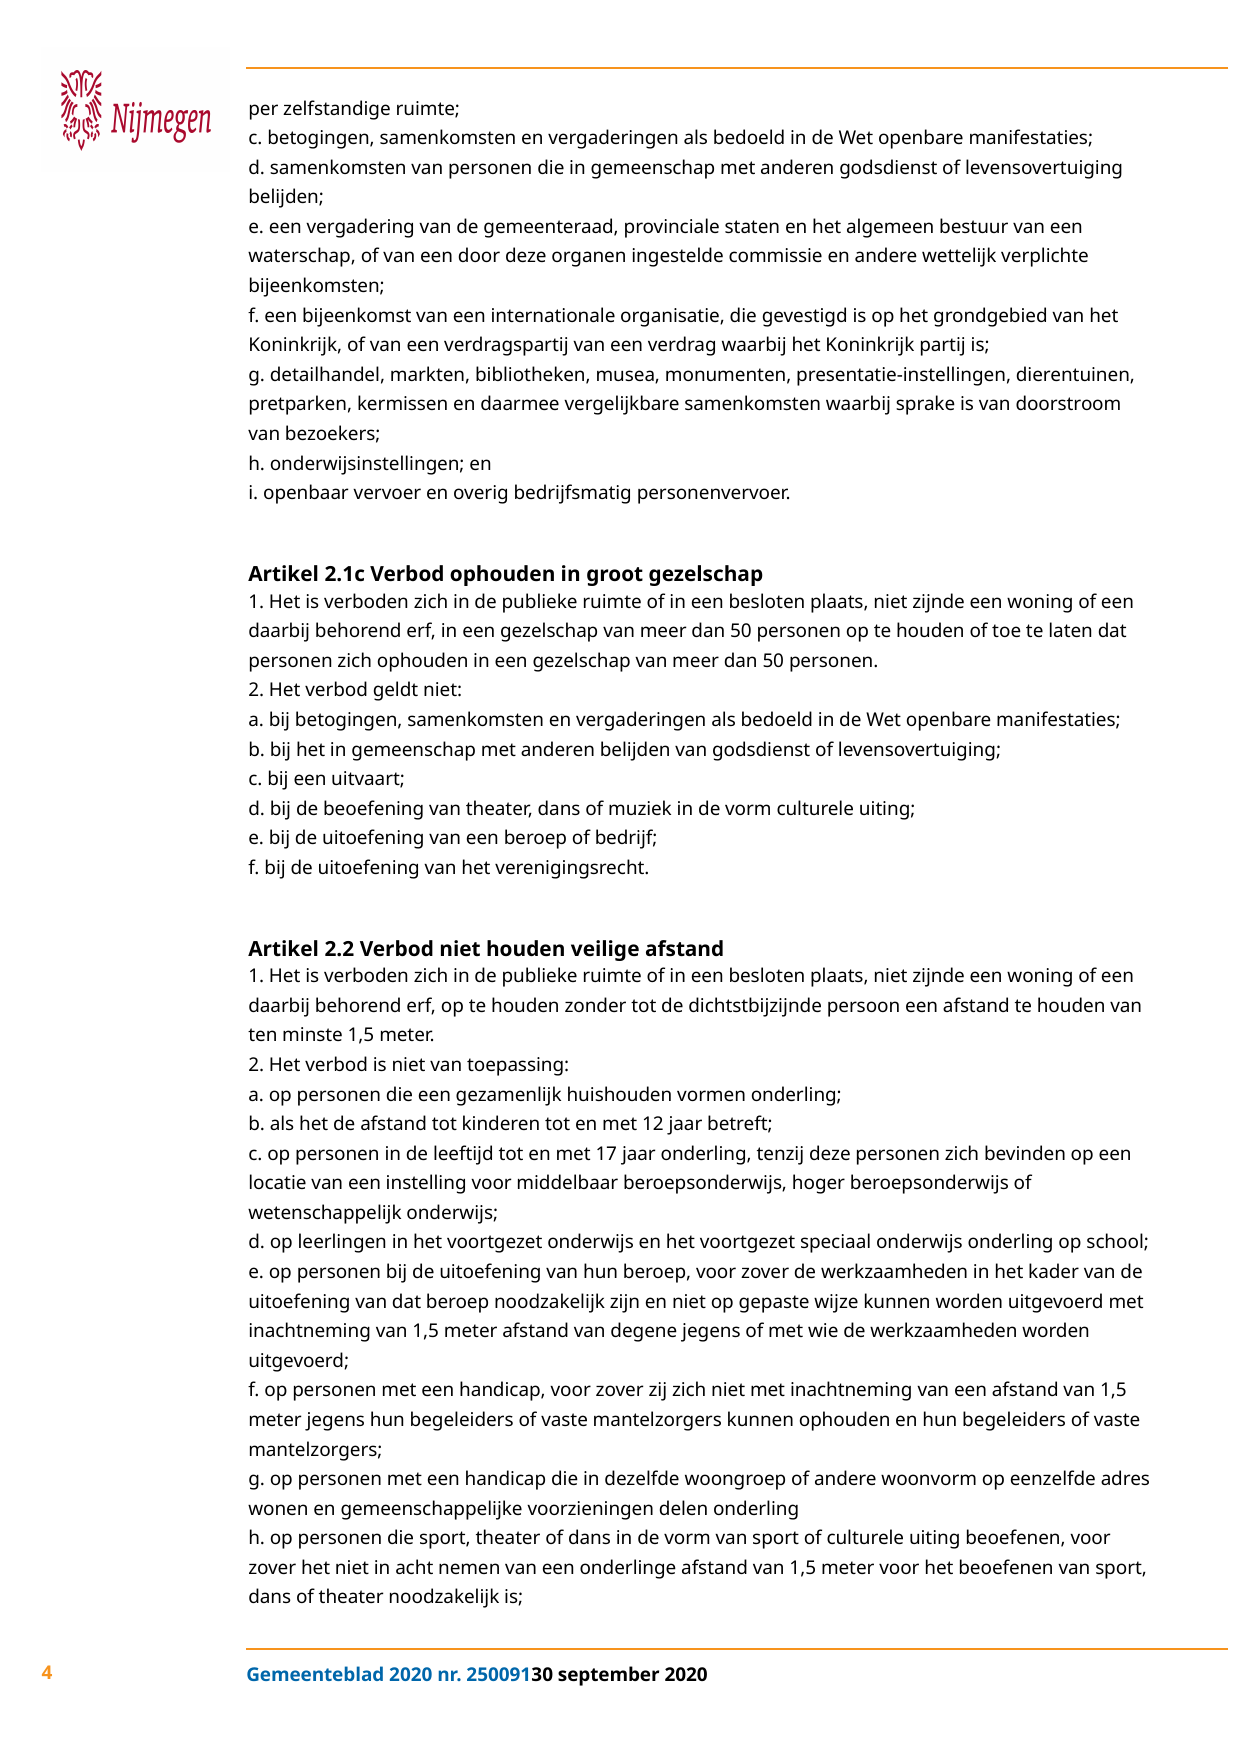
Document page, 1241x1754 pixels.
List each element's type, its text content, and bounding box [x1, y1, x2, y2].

text Artikel 2.2 Verbod niet houden veilige afstand [248, 934, 1152, 962]
text f. op personen met een handicap, voor zover zij zich niet met inachtneming van een afstand van 1,5 meter jegens hun begeleiders of vaste mantelzorgers kunnen ophouden en hun begeleiders of vaste mantelzorgers; [248, 1377, 1152, 1462]
text a. op personen die een gezamenlijk huishouden vormen onderling; [248, 1081, 1152, 1107]
text c. bij een uitvaart; [248, 765, 1152, 791]
text e. een vergadering van de gemeenteraad, provinciale staten en het algemeen bestuur van een waterschap, of van een door deze organen ingestelde commissie en andere wettelijk verplichte bijeenkomsten; [248, 213, 1152, 298]
text g. op personen met een handicap die in dezelfde woongroep of andere woonvorm op eenzelfde adres wonen en gemeenschappelijke voorzieningen delen onderling [248, 1465, 1152, 1521]
text Artikel 2.1c Verbod ophouden in groot gezelschap [248, 559, 1152, 588]
text f. bij de uitoefening van het verenigingsrecht. [248, 854, 1152, 880]
text 1. Het is verboden zich in de publieke ruimte of in een besloten plaats, niet zijnde een woning of een daarbij behorend erf, in een gezelschap van meer dan 50 personen op te houden of toe te laten dat personen zich ophouden in een gezelschap van meer dan 50 personen. [248, 588, 1152, 673]
text e. bij de uitoefening van een beroep of bedrijf; [248, 824, 1152, 850]
text e. op personen bij de uitoefening van hun beroep, voor zover de werkzaamheden in het kader van de uitoefening van dat beroep noodzakelijk zijn en niet op gepaste wijze kunnen worden uitgevoerd met inachtneming van 1,5 meter afstand van degene jegens of met wie de werkzaamheden worden uitgevoerd; [248, 1258, 1152, 1373]
picture [41, 47, 231, 172]
text d. bij de beoefening van theater, dans of muziek in de vorm culturele uiting; [248, 795, 1152, 821]
text per zelfstandige ruimte; [248, 95, 1152, 121]
text c. op personen in de leeftijd tot en met 17 jaar onderling, tenzij deze personen zich bevinden op een locatie van een instelling voor middelbaar beroepsonderwijs, hoger beroepsonderwijs of wetenschappelijk onderwijs; [248, 1140, 1152, 1225]
text h. onderwijsinstellingen; en [248, 450, 1152, 476]
text 2. Het verbod geldt niet: [248, 677, 1152, 702]
text g. detailhandel, markten, bibliotheken, musea, monumenten, presentatie-instellingen, dierentuinen, pretparken, kermissen en daarmee vergelijkbare samenkomsten waarbij sprake is van doorstroom van bezoekers; [248, 361, 1152, 446]
text f. een bijeenkomst van een internationale organisatie, die gevestigd is op het grondgebied van het Koninkrijk, of van een verdragspartij van een verdrag waarbij het Koninkrijk partij is; [248, 302, 1152, 357]
text h. op personen die sport, theater of dans in de vorm van sport of culturele uiting beoefenen, voor zover het niet in acht nemen van een onderlinge afstand van 1,5 meter voor het beoefenen van sport, dans of theater noodzakelijk is; [248, 1524, 1152, 1609]
text b. bij het in gemeenschap met anderen belijden van godsdienst of levensovertuiging; [248, 736, 1152, 761]
text a. bij betogingen, samenkomsten en vergaderingen als bedoeld in de Wet openbare manifestaties; [248, 706, 1152, 732]
text i. openbaar vervoer en overig bedrijfsmatig personenvervoer. [248, 479, 1152, 505]
text 2. Het verbod is niet van toepassing: [248, 1051, 1152, 1077]
text d. samenkomsten van personen die in gemeenschap met anderen godsdienst of levensovertuiging belijden; [248, 154, 1152, 209]
text 1. Het is verboden zich in de publieke ruimte of in een besloten plaats, niet zijnde een woning of een daarbij behorend erf, op te houden zonder tot de dichtstbijzijnde persoon een afstand te houden van ten minste 1,5 meter. [248, 962, 1152, 1047]
text d. op leerlingen in het voortgezet onderwijs en het voortgezet speciaal onderwijs onderling op school; [248, 1229, 1152, 1254]
text c. betogingen, samenkomsten en vergaderingen als bedoeld in de Wet openbare manifestaties; [248, 124, 1152, 150]
text b. als het de afstand tot kinderen tot en met 12 jaar betreft; [248, 1110, 1152, 1136]
